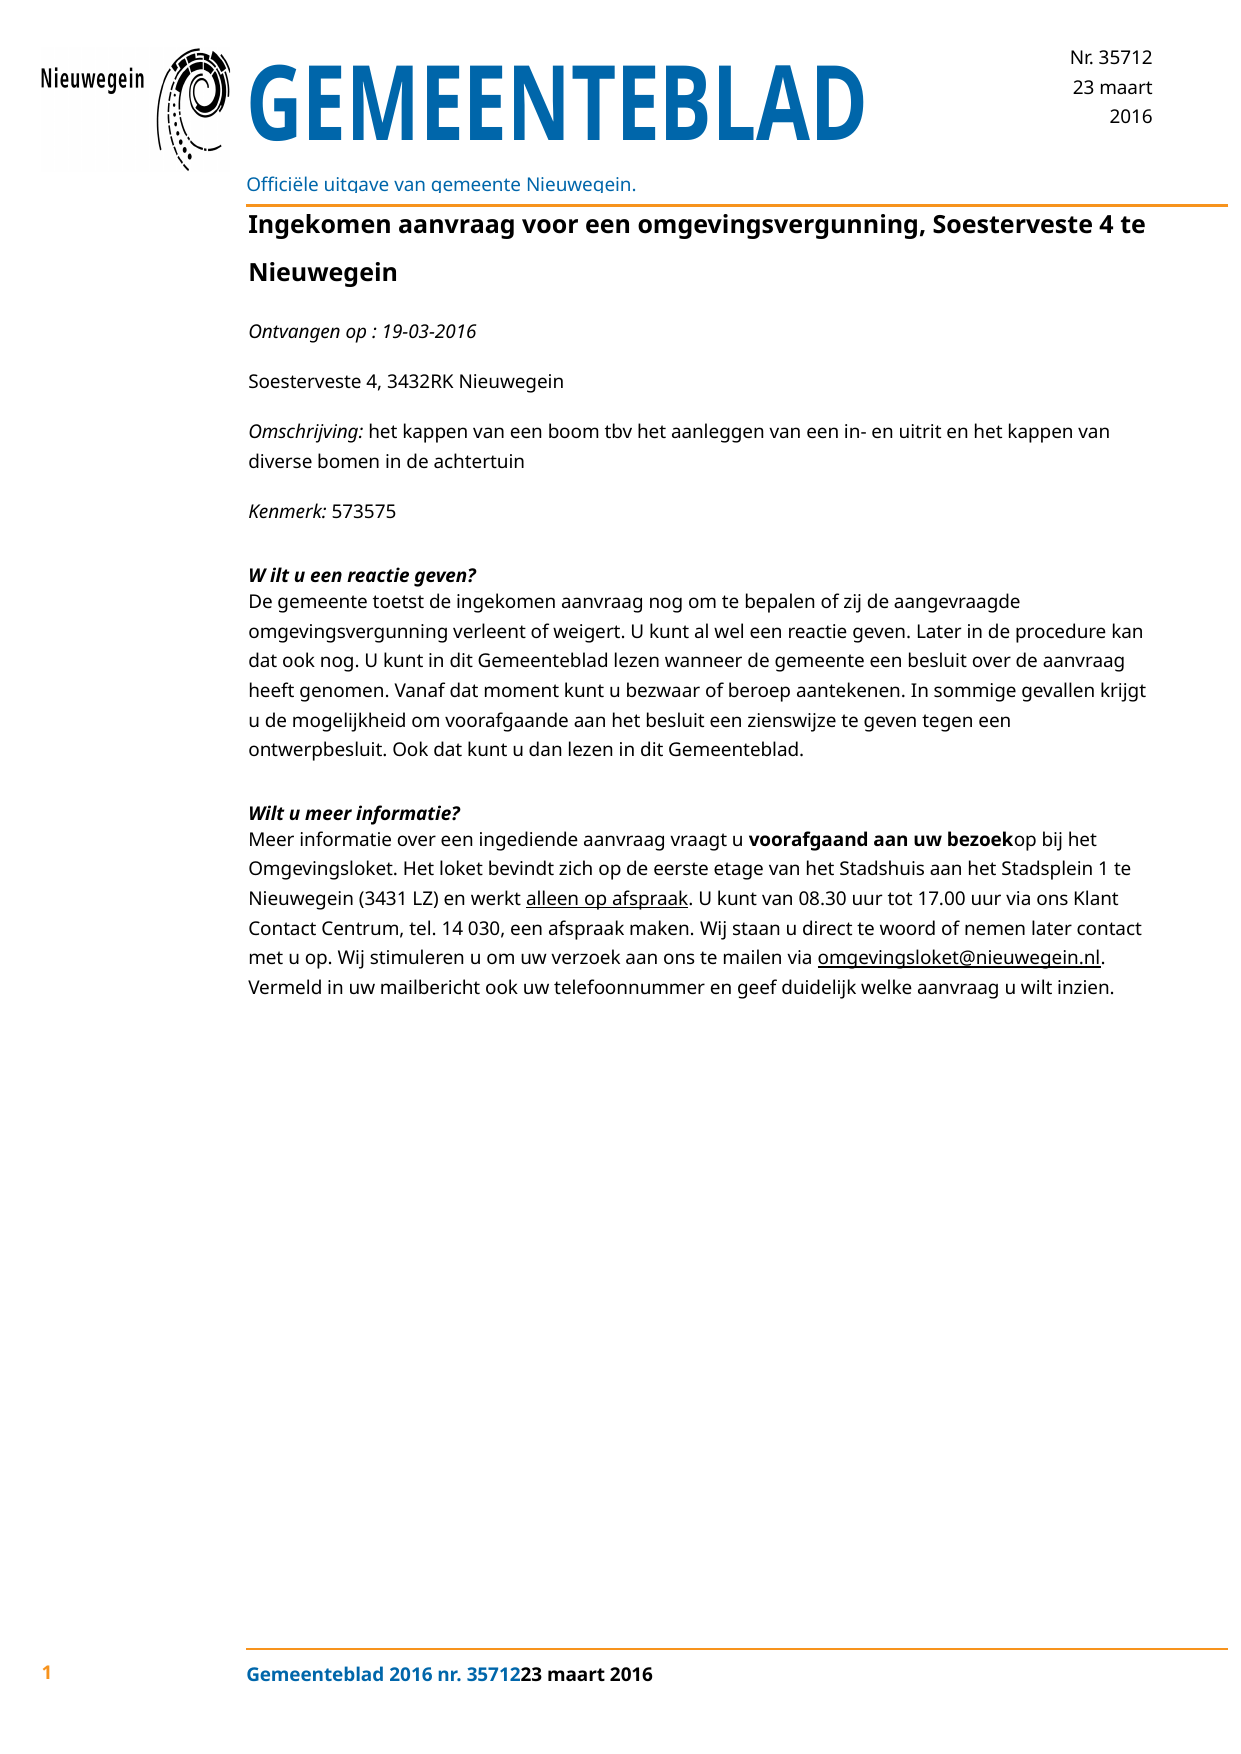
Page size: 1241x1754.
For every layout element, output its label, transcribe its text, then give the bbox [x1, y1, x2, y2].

text Ontvangen op : 19-03-2016 [248, 318, 1152, 344]
picture [41, 47, 231, 172]
text Omschrijving: het kappen van een boom tbv het aanleggen van een in- en uitrit en het kappen van diverse bomen in de achtertuin [248, 419, 1152, 474]
text De gemeente toetst de ingekomen aanvraag nog om te bepalen of zij de aangevraagde omgevingsvergunning verleent of weigert. U kunt al wel een reactie geven. Later in de procedure kan dat ook nog. U kunt in dit Gemeenteblad lezen wanneer de gemeente een besluit over de aanvraag heeft genomen. Vanaf dat moment kunt u bezwaar of beroep aantekenen. In sommige gevallen krijgt u de mogelijkheid om voorafgaande aan het besluit een zienswijze te geven tegen een ontwerpbesluit. Ook dat kunt u dan lezen in dit Gemeenteblad. [248, 588, 1152, 762]
text Kenmerk: 573575 [248, 499, 1152, 524]
text Soesterveste 4, 3432RK Nieuwegein [248, 368, 1152, 394]
text W ilt u een reactie geven? [248, 563, 1152, 588]
text Meer informatie over een ingediende aanvraag vraagt u voorafgaand aan uw bezoekop bij het Omgevingsloket. Het loket bevindt zich op de eerste etage van het Stadshuis aan het Stadsplein 1 te Nieuwegein (3431 LZ) en werkt alleen op afspraak. U kunt van 08.30 uur tot 17.00 uur via ons Klant Contact Centrum, tel. 14 030, een afspraak maken. Wij staan u direct te woord of nemen later contact met u op. Wij stimuleren u om uw verzoek aan ons te mailen via omgevingsloket@nieuwegein.nl. Vermeld in uw mailbericht ook uw telefoonnummer en geef duidelijk welke aanvraag u wilt inzien. [248, 826, 1152, 1000]
text Ingekomen aanvraag voor een omgevingsvergunning, Soesterveste 4 te Nieuwegein [248, 207, 1152, 288]
text Wilt u meer informatie? [248, 800, 1152, 826]
